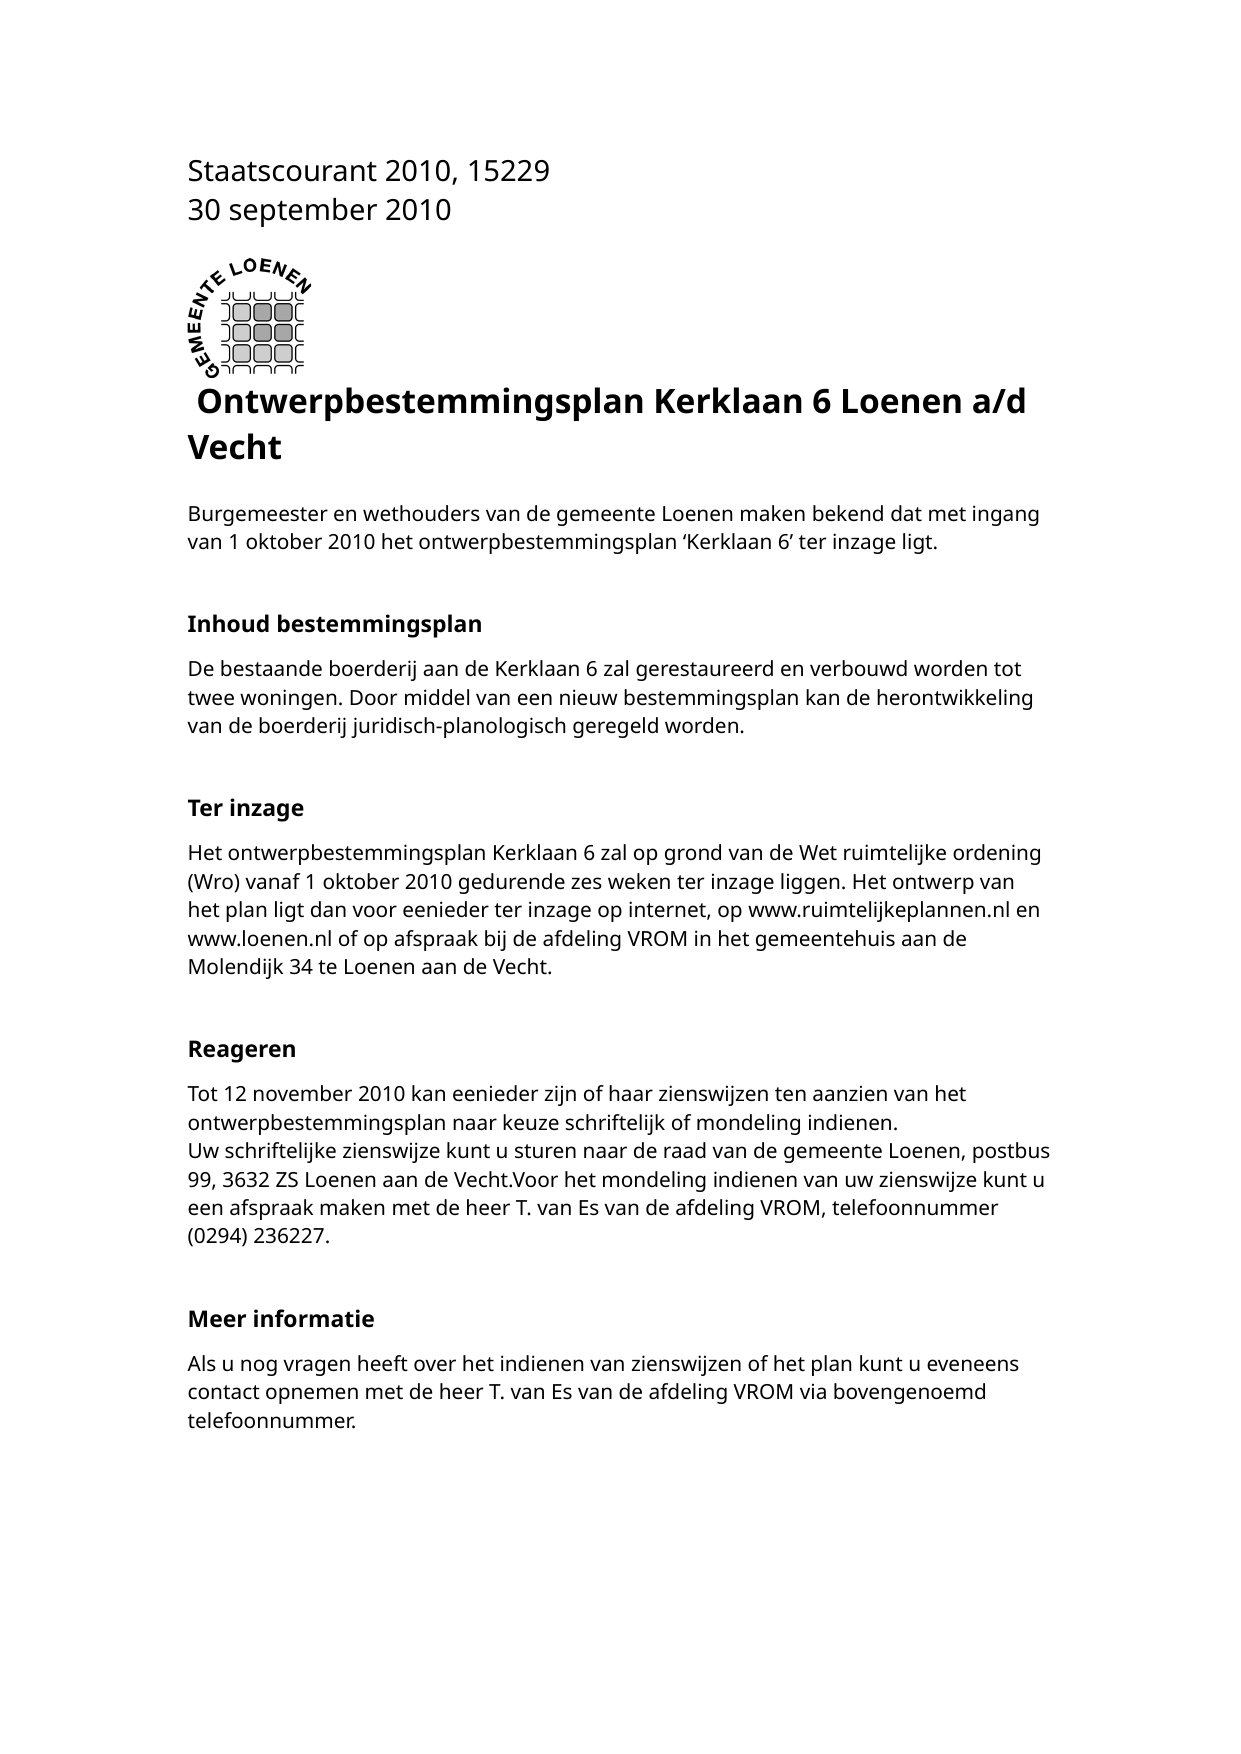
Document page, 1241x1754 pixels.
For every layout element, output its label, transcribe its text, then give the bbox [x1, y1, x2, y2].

text Het ontwerpbestemmingsplan Kerklaan 6 zal op grond van de Wet ruimtelijke ordening (Wro) vanaf 1 oktober 2010 gedurende zes weken ter inzage liggen. Het ontwerp van het plan ligt dan voor eenieder ter inzage op internet, op www.ruimtelijkeplannen.nl en www.loenen.nl of op afspraak bij de afdeling VROM in het gemeentehuis aan de Molendijk 34 te Loenen aan de Vecht. [187, 838, 1053, 981]
subtitle Meer informatie [187, 1303, 1053, 1334]
text Als u nog vragen heeft over het indienen van zienswijzen of het plan kunt u eveneens contact opnemen met de heer T. van Es van de afdeling VROM via bovengenoemd telefoonnummer. [187, 1349, 1053, 1434]
subtitle Ter inzage [187, 792, 1053, 823]
picture [187, 258, 312, 378]
text Burgemeester en wethouders van de gemeente Loenen maken bekend dat met ingang van 1 oktober 2010 het ontwerpbestemmingsplan ‘Kerklaan 6’ ter inzage ligt. [187, 499, 1053, 556]
subtitle Ontwerpbestemmingsplan Kerklaan 6 Loenen a/d Vecht [187, 271, 1053, 469]
text Tot 12 november 2010 kan eenieder zijn of haar zienswijzen ten aanzien van het ontwerpbestemmingsplan naar keuze schriftelijk of mondeling indienen. [187, 1079, 1053, 1136]
text 30 september 2010 [187, 190, 1053, 229]
text Staatscourant 2010, 15229 [187, 150, 1053, 190]
subtitle Inhoud bestemmingsplan [187, 608, 1053, 639]
text Uw schriftelijke zienswijze kunt u sturen naar de raad van de gemeente Loenen, postbus 99, 3632 ZS Loenen aan de Vecht.Voor het mondeling indienen van uw zienswijze kunt u een afspraak maken met de heer T. van Es van de afdeling VROM, telefoonnummer (0294) 236227. [187, 1136, 1053, 1250]
subtitle Reageren [187, 1033, 1053, 1064]
text De bestaande boerderij aan de Kerklaan 6 zal gerestaureerd en verbouwd worden tot twee woningen. Door middel van een nieuw bestemmingsplan kan de herontwikkeling van de boerderij juridisch-planologisch geregeld worden. [187, 654, 1053, 740]
